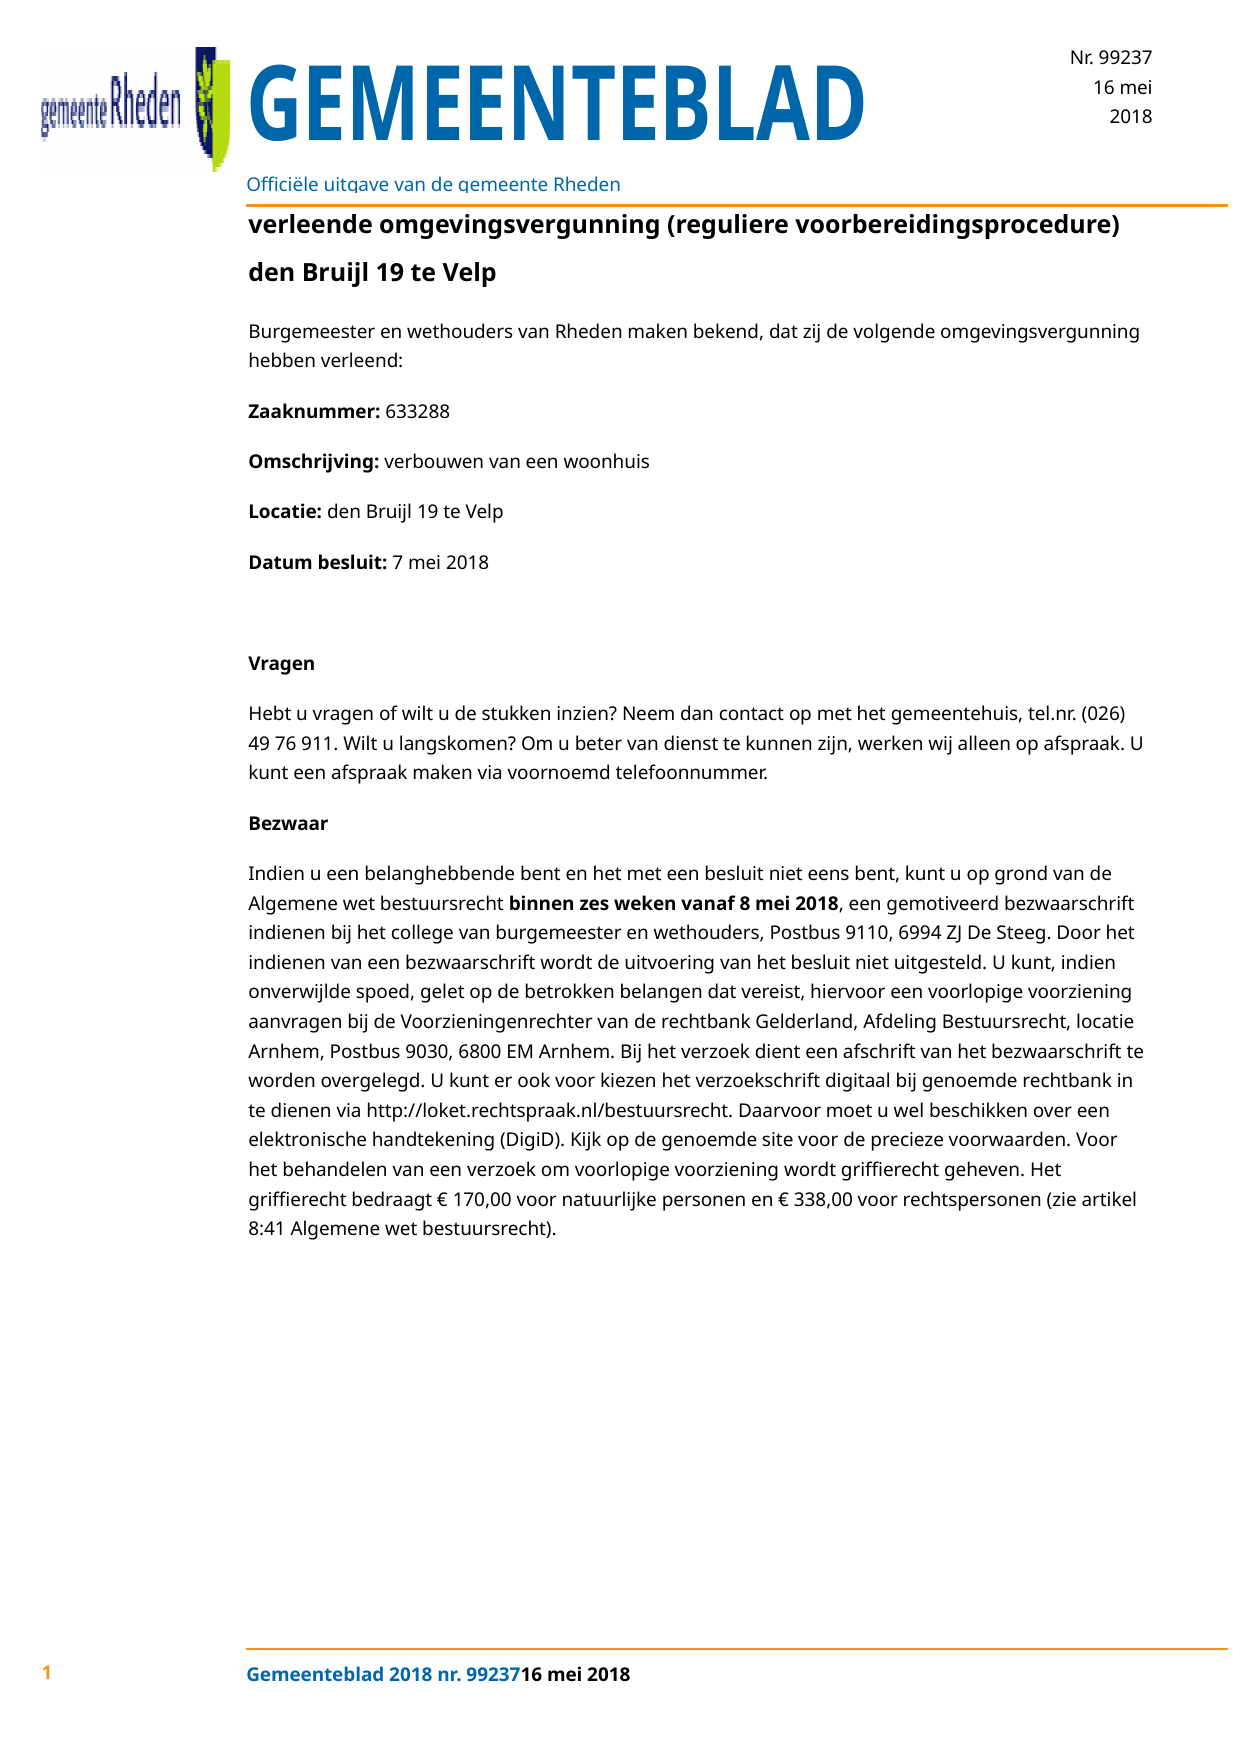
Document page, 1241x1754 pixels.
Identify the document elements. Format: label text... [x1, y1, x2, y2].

text Omschrijving: verbouwen van een woonhuis [248, 448, 1152, 474]
text Zaaknummer: 633288 [248, 398, 1152, 424]
text Datum besluit: 7 mei 2018 [248, 549, 1152, 575]
text Indien u een belanghebbende bent en het met een besluit niet eens bent, kunt u op grond van de Algemene wet bestuursrecht binnen zes weken vanaf 8 mei 2018, een gemotiveerd bezwaarschrift indienen bij het college van burgemeester en wethouders, Postbus 9110, 6994 ZJ De Steeg. Door het indienen van een bezwaarschrift wordt de uitvoering van het besluit niet uitgesteld. U kunt, indien onverwijlde spoed, gelet op de betrokken belangen dat vereist, hiervoor een voorlopige voorziening aanvragen bij de Voorzieningenrechter van de rechtbank Gelderland, Afdeling Bestuursrecht, locatie Arnhem, Postbus 9030, 6800 EM Arnhem. Bij het verzoek dient een afschrift van het bezwaarschrift te worden overgelegd. U kunt er ook voor kiezen het verzoekschrift digitaal bij genoemde rechtbank in te dienen via http://loket.rechtspraak.nl/bestuursrecht. Daarvoor moet u wel beschikken over een elektronische handtekening (DigiD). Kijk op de genoemde site voor de precieze voorwaarden. Voor het behandelen van een verzoek om voorlopige voorziening wordt griffierecht geheven. Het griffierecht bedraagt € 170,00 voor natuurlijke personen en € 338,00 voor rechtspersonen (zie artikel 8:41 Algemene wet bestuursrecht). [248, 860, 1152, 1241]
text Bezwaar [248, 810, 1152, 836]
text Vragen [248, 650, 1152, 676]
text Locatie: den Bruijl 19 te Velp [248, 499, 1152, 524]
picture [41, 47, 231, 172]
text Hebt u vragen of wilt u de stukken inzien? Neem dan contact op met het gemeentehuis, tel.nr. (026) 49 76 911. Wilt u langskomen? Om u beter van dienst te kunnen zijn, werken wij alleen op afspraak. U kunt een afspraak maken via voornoemd telefoonnummer. [248, 700, 1152, 785]
text verleende omgevingsvergunning (reguliere voorbereidingsprocedure) den Bruijl 19 te Velp [248, 207, 1152, 288]
text Burgemeester en wethouders van Rheden maken bekend, dat zij de volgende omgevingsvergunning hebben verleend: [248, 318, 1152, 373]
